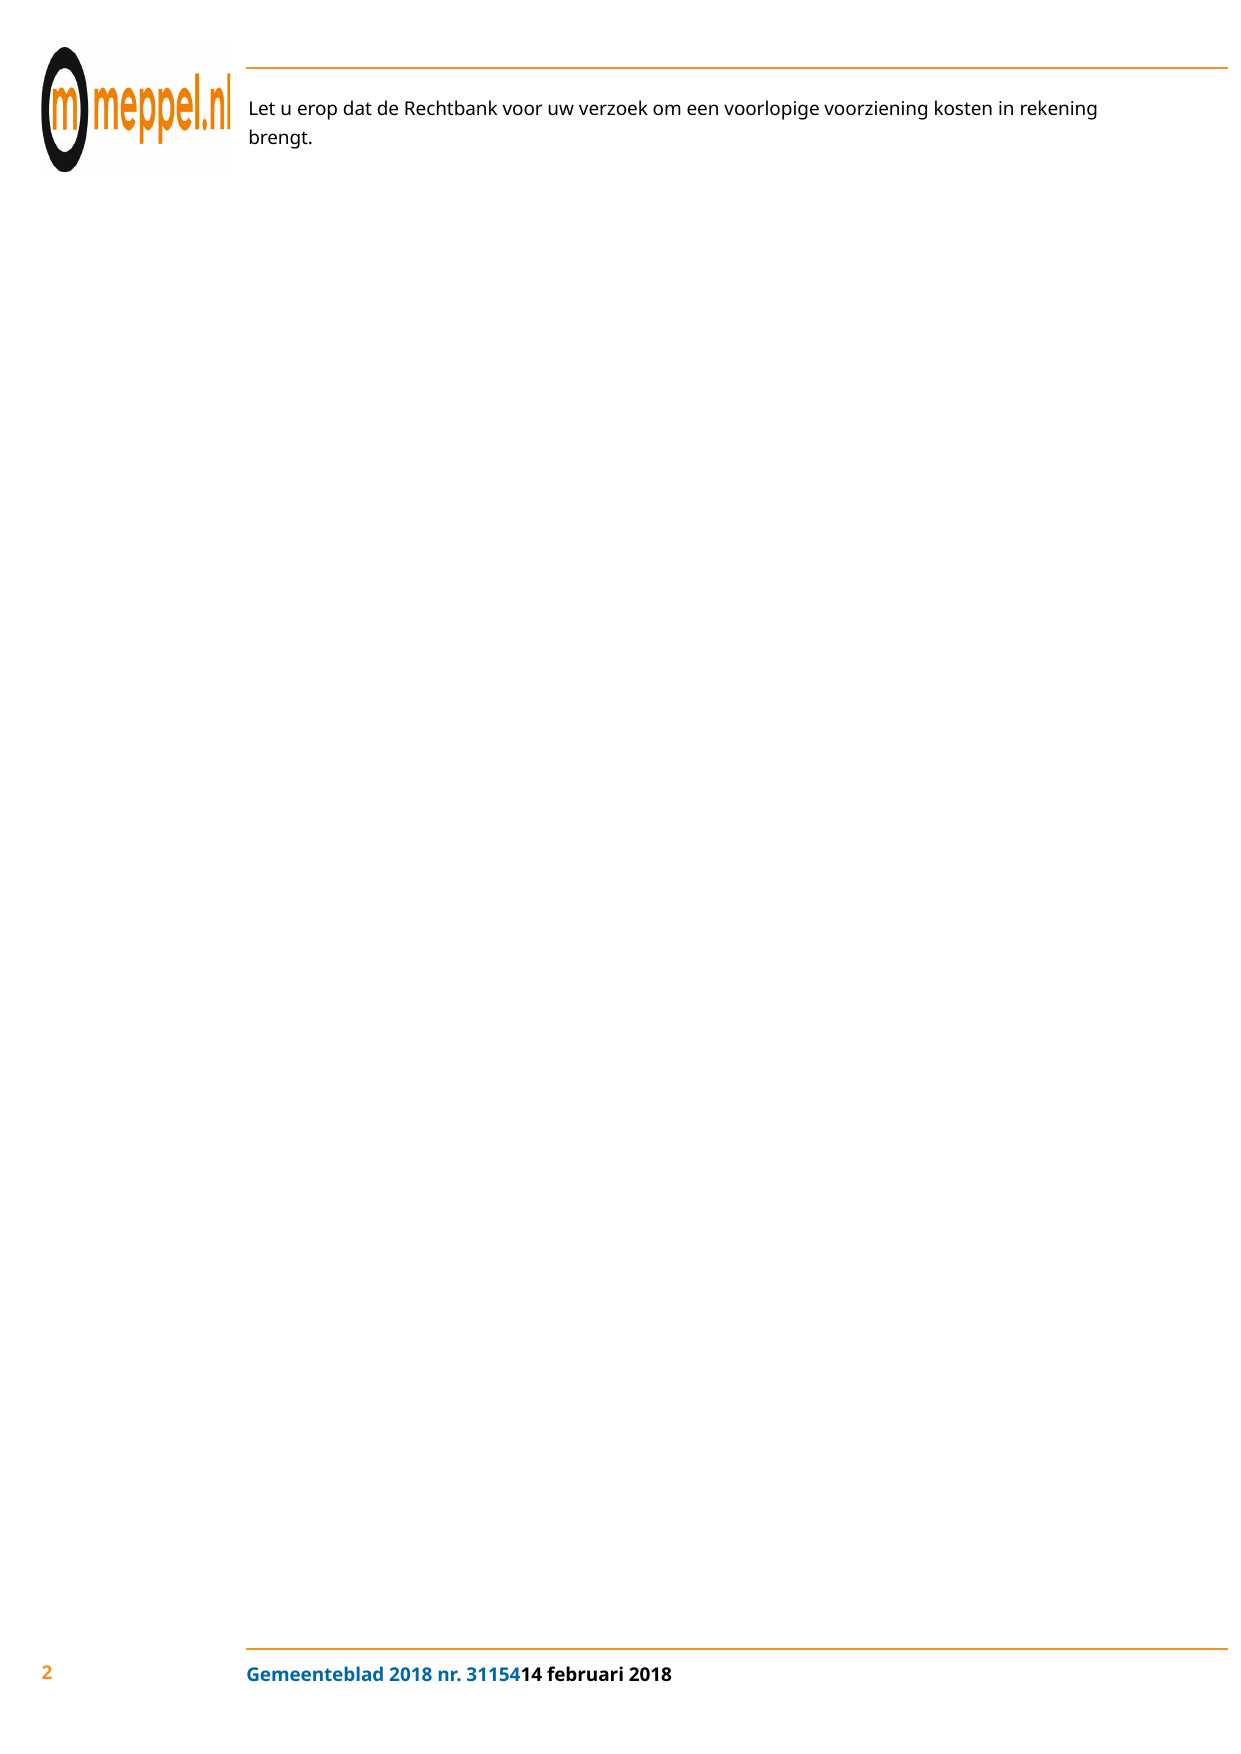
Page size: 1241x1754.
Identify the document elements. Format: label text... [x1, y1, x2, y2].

text Let u erop dat de Rechtbank voor uw verzoek om een voorlopige voorziening kosten in rekening brengt. [248, 95, 1152, 150]
picture [41, 47, 231, 172]
